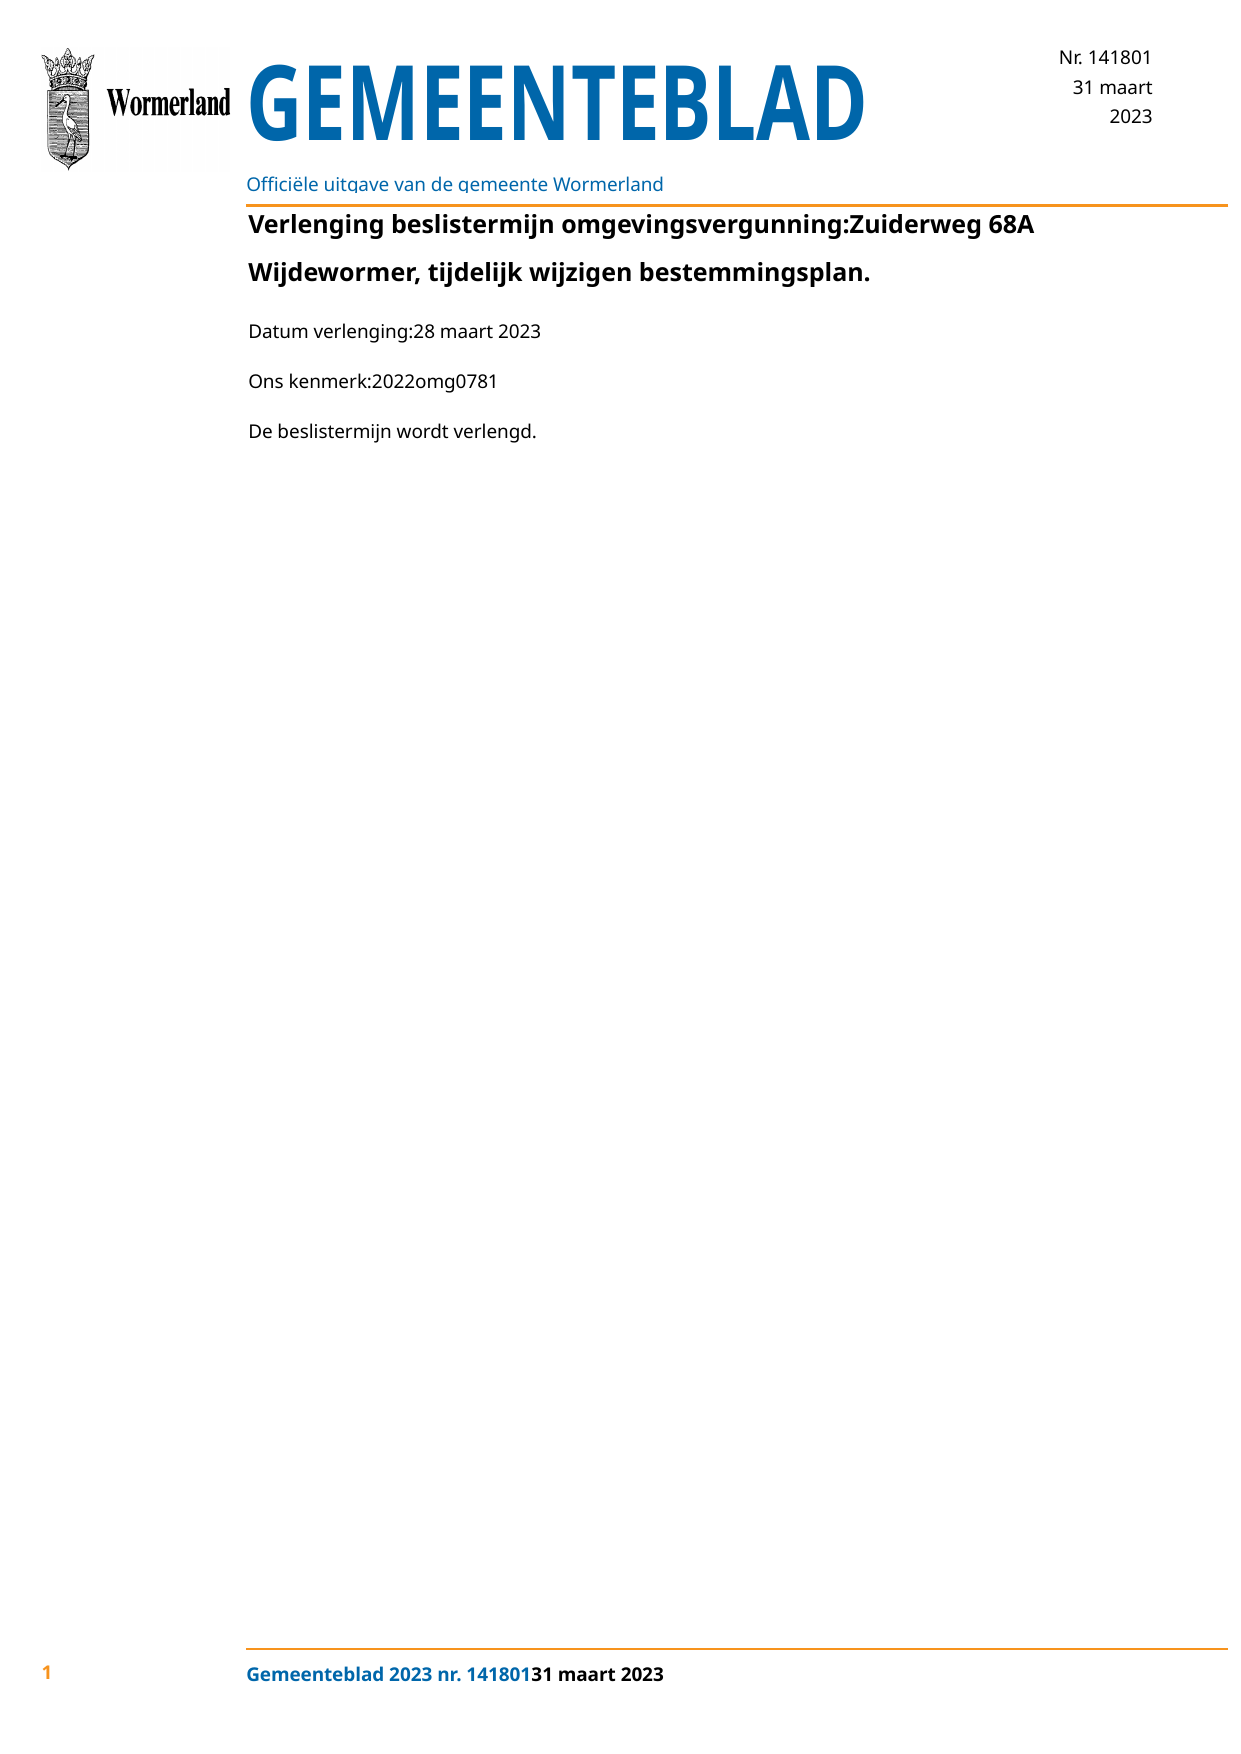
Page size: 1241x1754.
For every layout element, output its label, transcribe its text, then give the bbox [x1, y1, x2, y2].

picture [41, 47, 231, 172]
text Verlenging beslistermijn omgevingsvergunning:Zuiderweg 68A Wijdewormer, tijdelijk wijzigen bestemmingsplan. [248, 207, 1152, 288]
text Ons kenmerk:2022omg0781 [248, 368, 1152, 394]
text De beslistermijn wordt verlengd. [248, 419, 1152, 444]
text Datum verlenging:28 maart 2023 [248, 318, 1152, 344]
